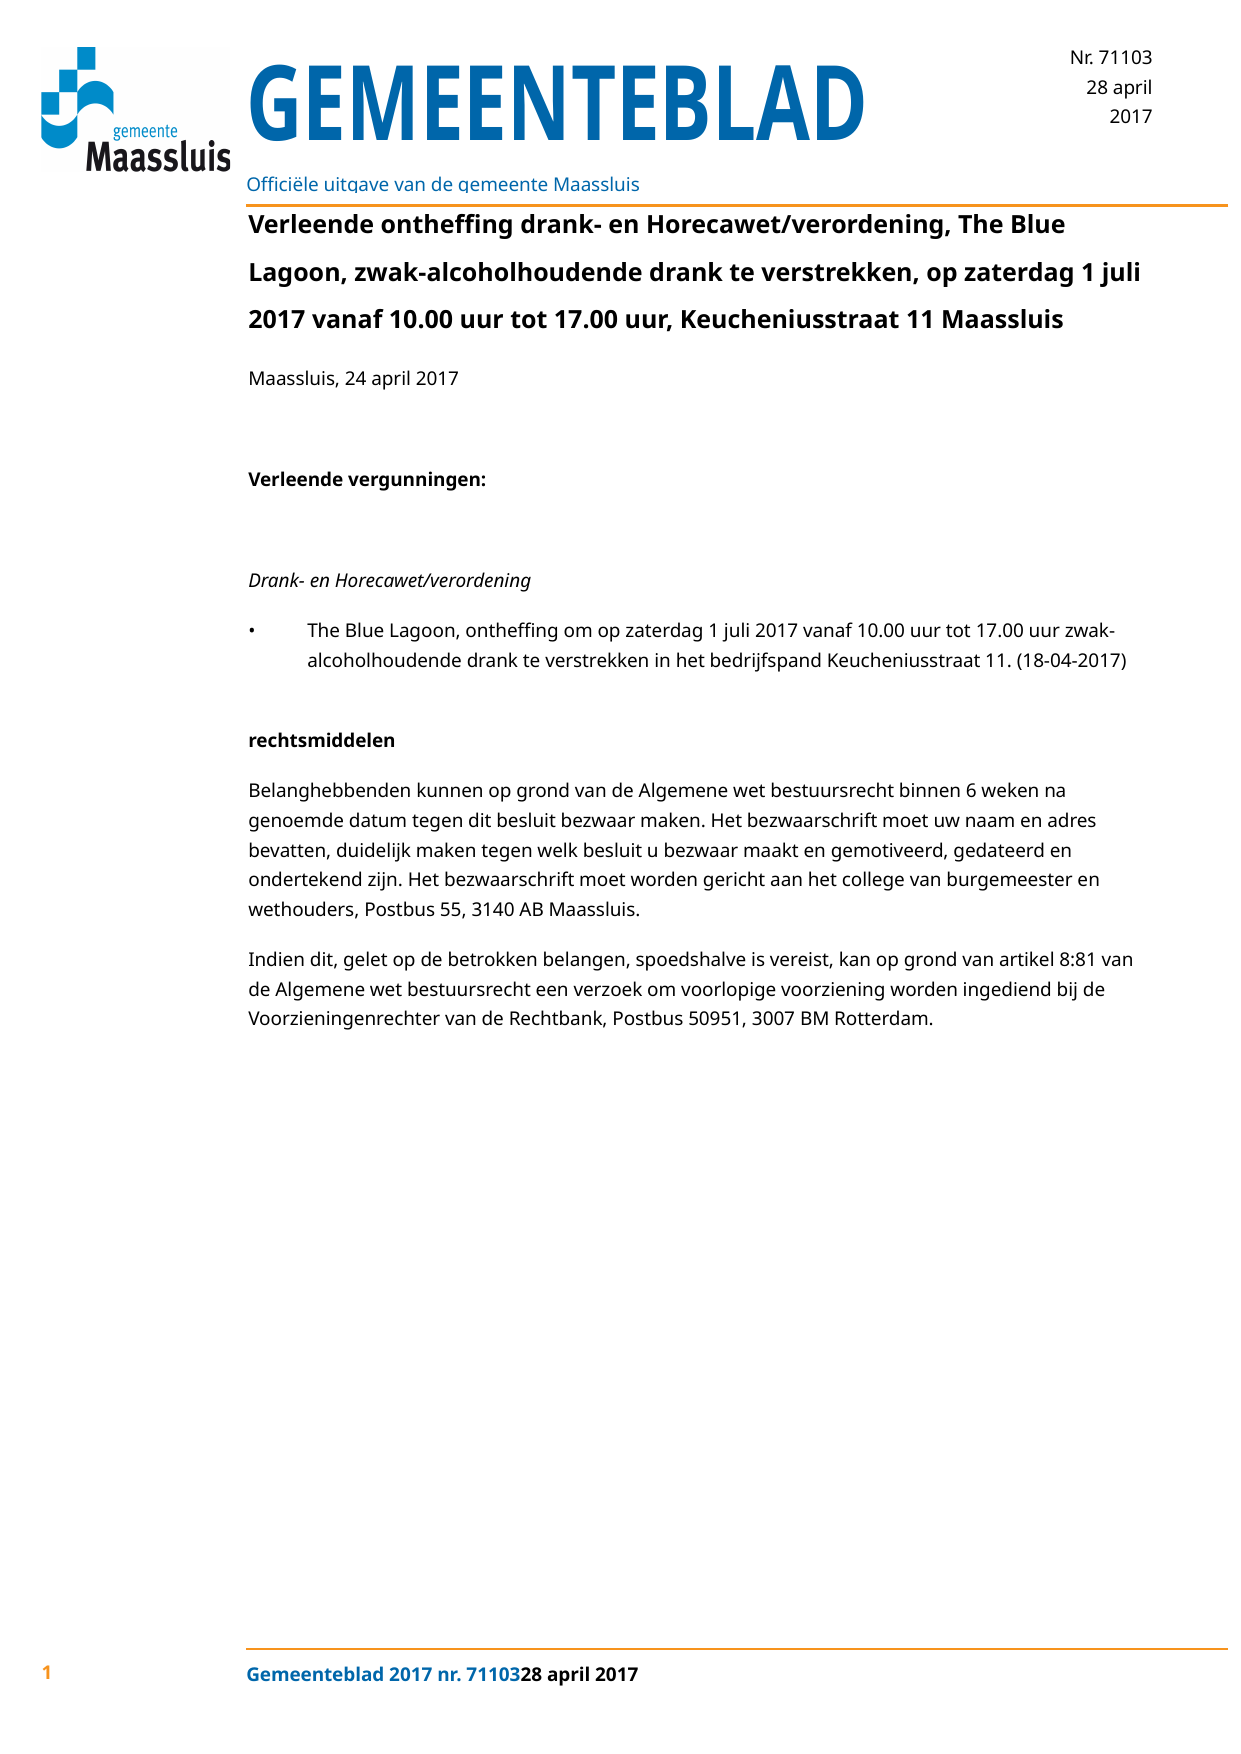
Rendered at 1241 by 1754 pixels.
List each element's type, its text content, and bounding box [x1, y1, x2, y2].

text Verleende ontheffing drank- en Horecawet/verordening, The Blue Lagoon, zwak-alcoholhoudende drank te verstrekken, op zaterdag 1 juli 2017 vanaf 10.00 uur tot 17.00 uur, Keucheniusstraat 11 Maassluis [248, 207, 1152, 336]
list The Blue Lagoon, ontheffing om op zaterdag 1 juli 2017 vanaf 10.00 uur tot 17.00 uur zwak-alcoholhoudende drank te verstrekken in het bedrijfspand Keucheniusstraat 11. (18-04-2017) [248, 618, 1152, 673]
picture [41, 47, 77, 92]
picture [41, 47, 231, 172]
text Maassluis, 24 april 2017 [248, 366, 1152, 391]
text Belanghebbenden kunnen op grond van de Algemene wet bestuursrecht binnen 6 weken na genoemde datum tegen dit besluit bezwaar maken. Het bezwaarschrift moet uw naam en adres bevatten, duidelijk maken tegen welk besluit u bezwaar maakt en gemotiveerd, gedateerd en ondertekend zijn. Het bezwaarschrift moet worden gericht aan het college van burgemeester en wethouders, Postbus 55, 3140 AB Maassluis. [248, 778, 1152, 922]
text Drank- en Horecawet/verordening [248, 567, 1152, 593]
text rechtsmiddelen [248, 727, 1152, 753]
text Verleende vergunningen: [248, 466, 1152, 492]
text Indien dit, gelet op de betrokken belangen, spoedshalve is vereist, kan op grond van artikel 8:81 van de Algemene wet bestuursrecht een verzoek om voorlopige voorziening worden ingediend bij de Voorzieningenrechter van de Rechtbank, Postbus 50951, 3007 BM Rotterdam. [248, 946, 1152, 1031]
